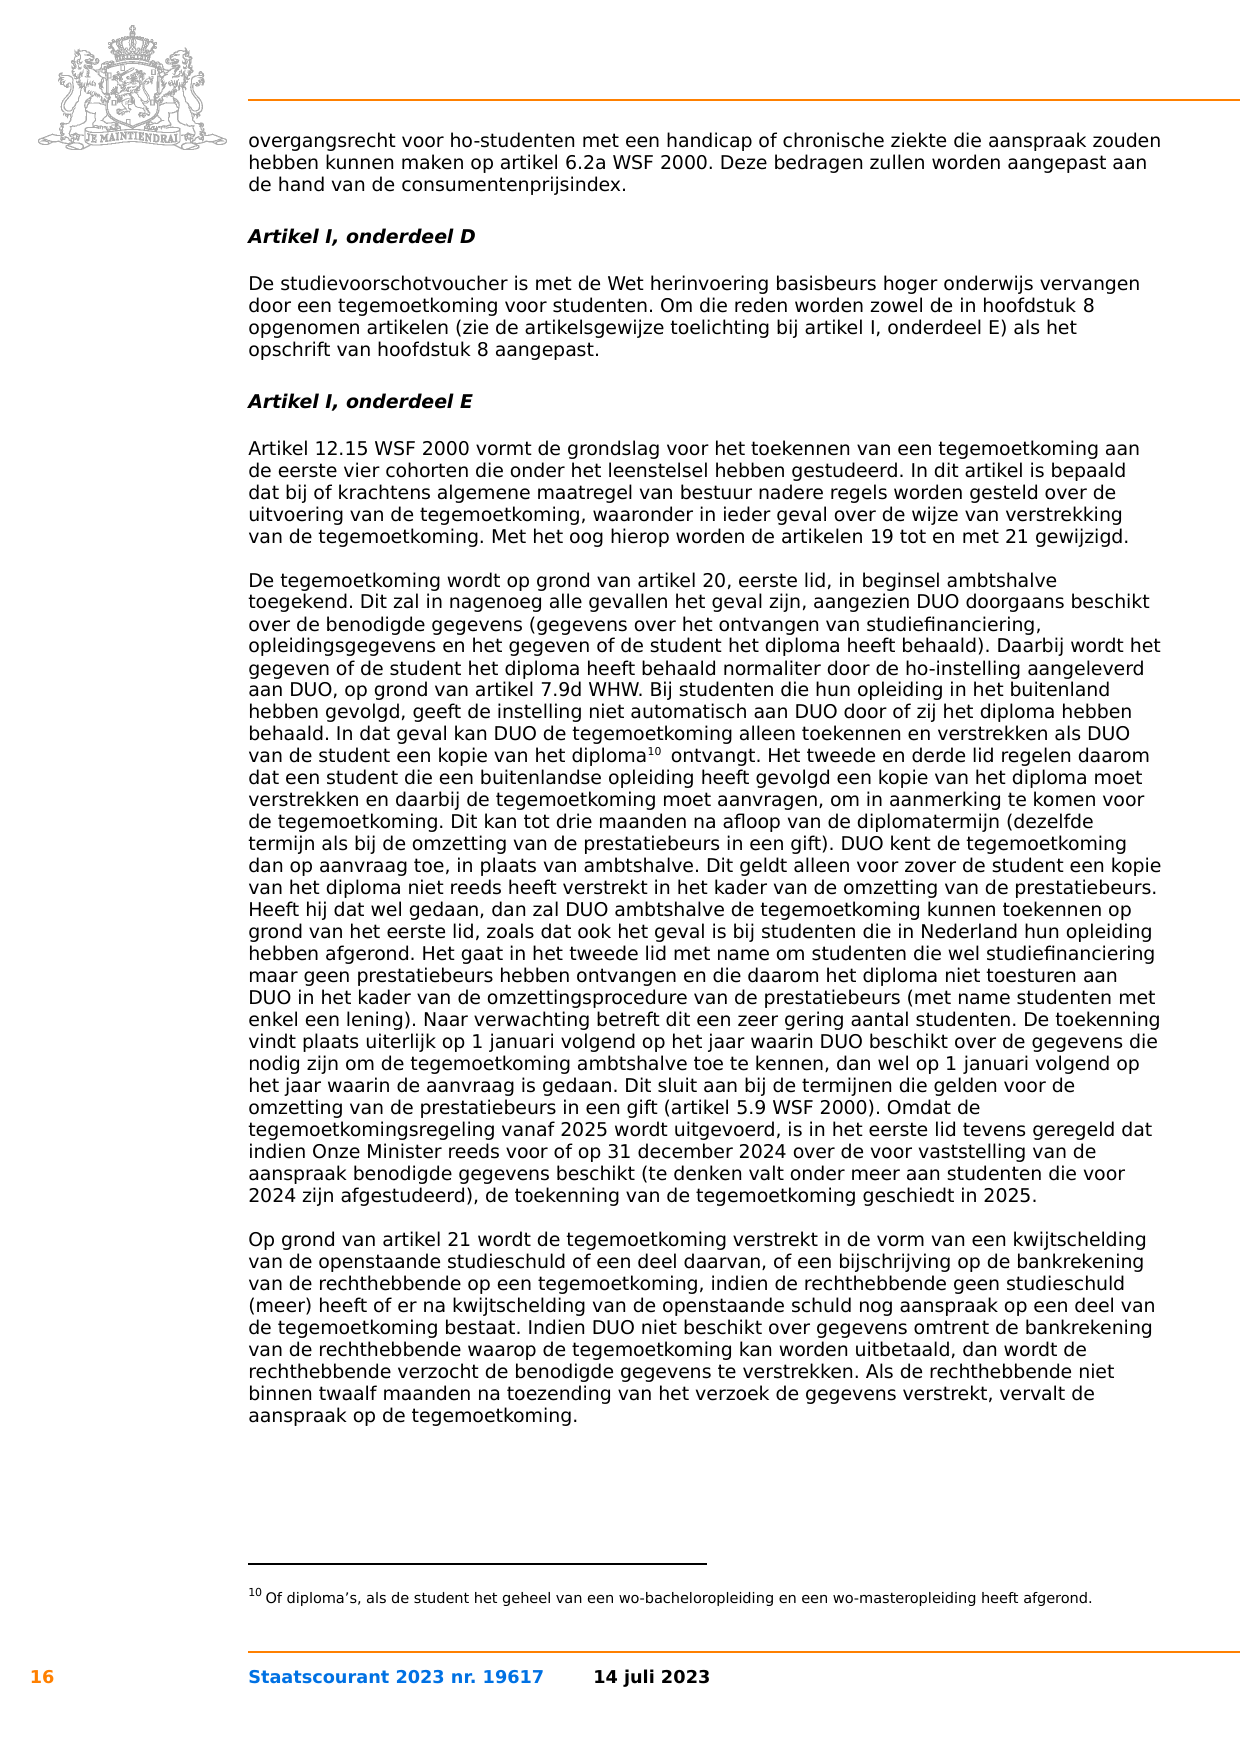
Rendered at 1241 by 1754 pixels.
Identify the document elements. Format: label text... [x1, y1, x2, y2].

subtitle Artikel I, onderdeel E [248, 391, 1163, 413]
picture [38, 25, 227, 150]
text De tegemoetkoming wordt op grond van artikel 20, eerste lid, in beginsel ambtshalve toegekend. Dit zal in nagenoeg alle gevallen het geval zijn, aangezien DUO doorgaans beschikt over de benodigde gegevens (gegevens over het ontvangen van studiefinanciering, opleidingsgegevens en het gegeven of de student het diploma heeft behaald). Daarbij wordt het gegeven of de student het diploma heeft behaald normaliter door de ho-instelling aangeleverd aan DUO, op grond van artikel 7.9d WHW. Bij studenten die hun opleiding in het buitenland hebben gevolgd, geeft de instelling niet automatisch aan DUO door of zij het diploma hebben behaald. In dat geval kan DUO de tegemoetkoming alleen toekennen en verstrekken als DUO van de student een kopie van het diploma ontvangt. Het tweede en derde lid regelen daarom dat een student die een buitenlandse opleiding heeft gevolgd een kopie van het diploma moet verstrekken en daarbij de tegemoetkoming moet aanvragen, om in aanmerking te komen voor de tegemoetkoming. Dit kan tot drie maanden na afloop van de diplomatermijn (dezelfde termijn als bij de omzetting van de prestatiebeurs in een gift). DUO kent de tegemoetkoming dan op aanvraag toe, in plaats van ambtshalve. Dit geldt alleen voor zover de student een kopie van het diploma niet reeds heeft verstrekt in het kader van de omzetting van de prestatiebeurs. Heeft hij dat wel gedaan, dan zal DUO ambtshalve de tegemoetkoming kunnen toekennen op grond van het eerste lid, zoals dat ook het geval is bij studenten die in Nederland hun opleiding hebben afgerond. Het gaat in het tweede lid met name om studenten die wel studiefinanciering maar geen prestatiebeurs hebben ontvangen en die daarom het diploma niet toesturen aan DUO in het kader van de omzettingsprocedure van de prestatiebeurs (met name studenten met enkel een lening). Naar verwachting betreft dit een zeer gering aantal studenten. De toekenning vindt plaats uiterlijk op 1 januari volgend op het jaar waarin DUO beschikt over de gegevens die nodig zijn om de tegemoetkoming ambtshalve toe te kennen, dan wel op 1 januari volgend op het jaar waarin de aanvraag is gedaan. Dit sluit aan bij de termijnen die gelden voor de omzetting van de prestatiebeurs in een gift (artikel 5.9 WSF 2000). Omdat de tegemoetkomingsregeling vanaf 2025 wordt uitgevoerd, is in het eerste lid tevens geregeld dat indien Onze Minister reeds voor of op 31 december 2024 over de voor vaststelling van de aanspraak benodigde gegevens beschikt (te denken valt onder meer aan studenten die voor 2024 zijn afgestudeerd), de toekenning van de tegemoetkoming geschiedt in 2025. [248, 569, 1163, 1207]
subtitle Artikel I, onderdeel D [248, 226, 1163, 248]
text Artikel 12.15 WSF 2000 vormt de grondslag voor het toekennen van een tegemoetkoming aan de eerste vier cohorten die onder het leenstelsel hebben gestudeerd. In dit artikel is bepaald dat bij of krachtens algemene maatregel van bestuur nadere regels worden gesteld over de uitvoering van de tegemoetkoming, waaronder in ieder geval over de wijze van verstrekking van de tegemoetkoming. Met het oog hierop worden de artikelen 19 tot en met 21 gewijzigd. [248, 438, 1163, 548]
text Of diploma’s, als de student het geheel van een wo-bacheloropleiding en een wo-masteropleiding heeft afgerond. [248, 1586, 1163, 1608]
text De studievoorschotvoucher is met de Wet herinvoering basisbeurs hoger onderwijs vervangen door een tegemoetkoming voor studenten. Om die reden worden zowel de in hoofdstuk 8 opgenomen artikelen (zie de artikelsgewijze toelichting bij artikel I, onderdeel E) als het opschrift van hoofdstuk 8 aangepast. [248, 273, 1163, 361]
text overgangsrecht voor ho-studenten met een handicap of chronische ziekte die aanspraak zouden hebben kunnen maken op artikel 6.2a WSF 2000. Deze bedragen zullen worden aangepast aan de hand van de consumentenprijsindex. [248, 130, 1163, 196]
text Op grond van artikel 21 wordt de tegemoetkoming verstrekt in de vorm van een kwijtschelding van de openstaande studieschuld of een deel daarvan, of een bijschrijving op de bankrekening van de rechthebbende op een tegemoetkoming, indien de rechthebbende geen studieschuld (meer) heeft of er na kwijtschelding van de openstaande schuld nog aanspraak op een deel van de tegemoetkoming bestaat. Indien DUO niet beschikt over gegevens omtrent de bankrekening van de rechthebbende waarop de tegemoetkoming kan worden uitbetaald, dan wordt de rechthebbende verzocht de benodigde gegevens te verstrekken. Als de rechthebbende niet binnen twaalf maanden na toezending van het verzoek de gegevens verstrekt, vervalt de aanspraak op de tegemoetkoming. [248, 1229, 1163, 1427]
